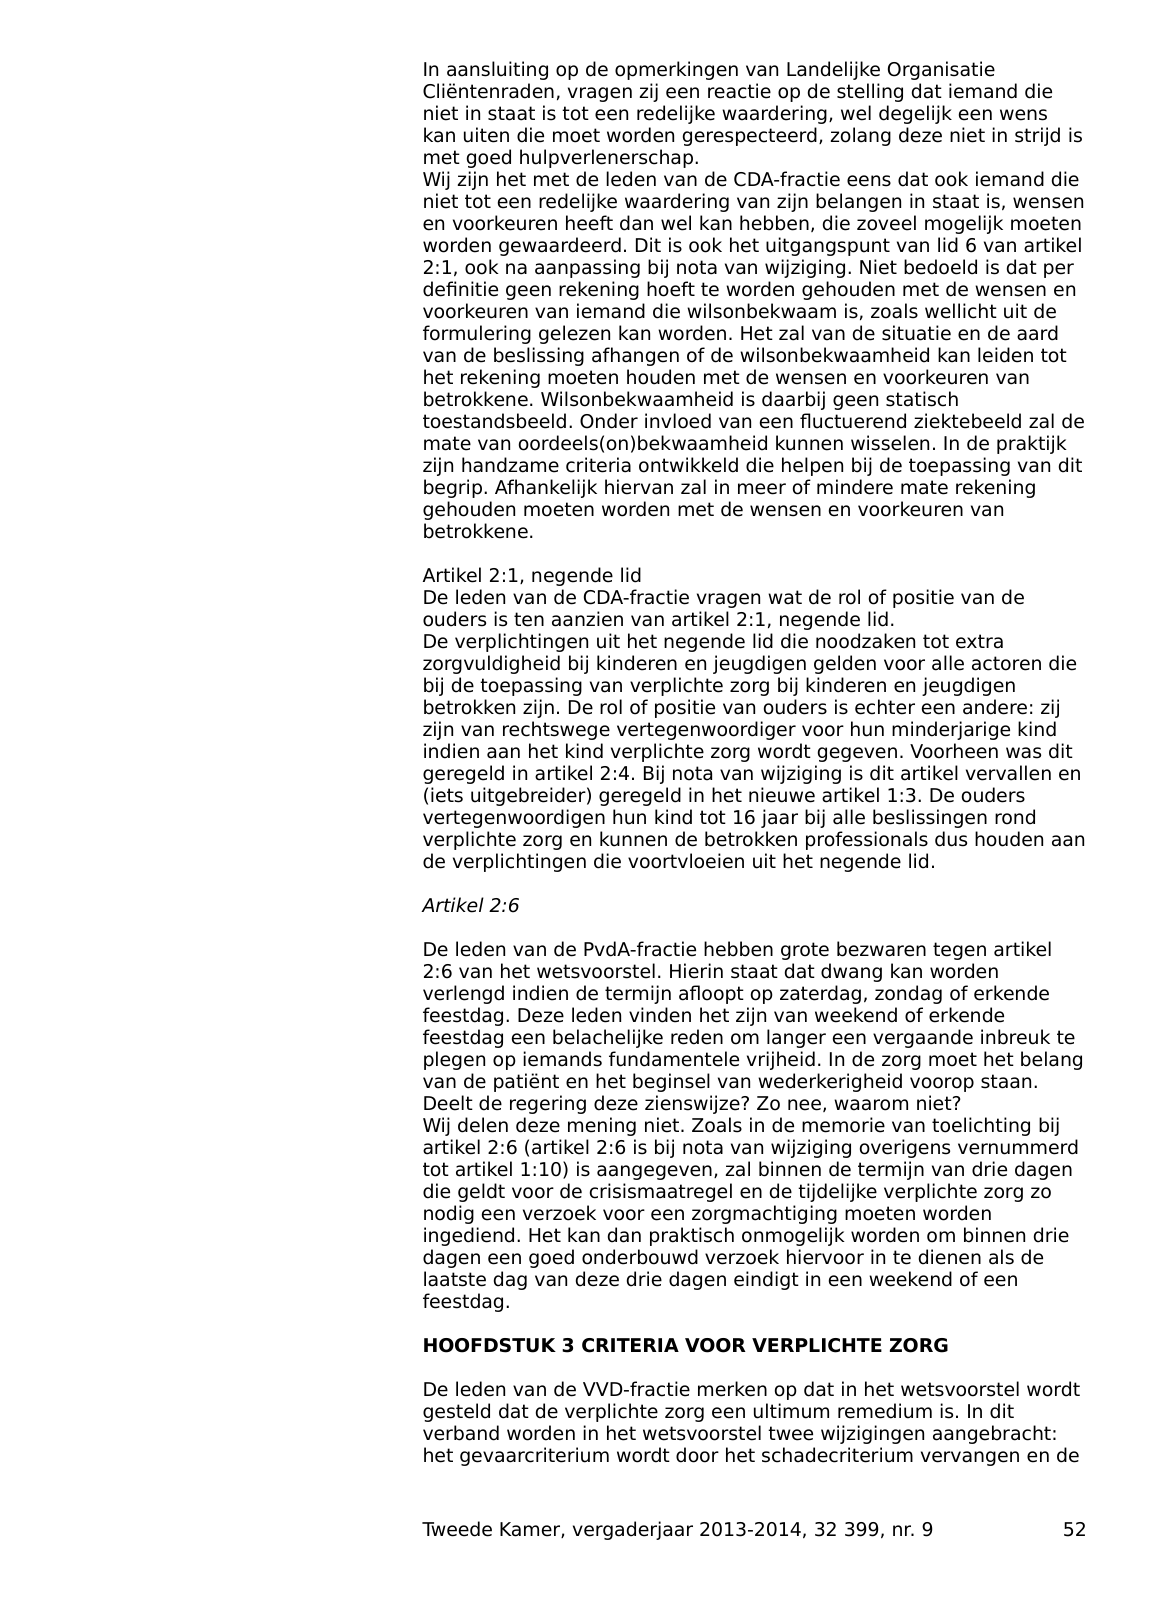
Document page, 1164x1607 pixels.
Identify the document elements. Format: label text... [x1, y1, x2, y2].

text De leden van de CDA-fractie vragen wat de rol of positie van de ouders is ten aanzien van artikel 2:1, negende lid. [422, 587, 1087, 631]
text In aansluiting op de opmerkingen van Landelijke Organisatie Cliëntenraden, vragen zij een reactie op de stelling dat iemand die niet in staat is tot een redelijke waardering, wel degelijk een wens kan uiten die moet worden gerespecteerd, zolang deze niet in strijd is met goed hulpverlenerschap. [422, 59, 1087, 169]
subtitle HOOFDSTUK 3 CRITERIA VOOR VERPLICHTE ZORG [422, 1335, 1087, 1357]
text Wij delen deze mening niet. Zoals in de memorie van toelichting bij artikel 2:6 (artikel 2:6 is bij nota van wijziging overigens vernummerd tot artikel 1:10) is aangegeven, zal binnen de termijn van drie dagen die geldt voor de crisismaatregel en de tijdelijke verplichte zorg zo nodig een verzoek voor een zorgmachtiging moeten worden ingediend. Het kan dan praktisch onmogelijk worden om binnen drie dagen een goed onderbouwd verzoek hiervoor in te dienen als de laatste dag van deze drie dagen eindigt in een weekend of een feestdag. [422, 1115, 1087, 1312]
text Wij zijn het met de leden van de CDA-fractie eens dat ook iemand die niet tot een redelijke waardering van zijn belangen in staat is, wensen en voorkeuren heeft dan wel kan hebben, die zoveel mogelijk moeten worden gewaardeerd. Dit is ook het uitgangspunt van lid 6 van artikel 2:1, ook na aanpassing bij nota van wijziging. Niet bedoeld is dat per definitie geen rekening hoeft te worden gehouden met de wensen en voorkeuren van iemand die wilsonbekwaam is, zoals wellicht uit de formulering gelezen kan worden. Het zal van de situatie en de aard van de beslissing afhangen of de wilsonbekwaamheid kan leiden tot het rekening moeten houden met de wensen en voorkeuren van betrokkene. Wilsonbekwaamheid is daarbij geen statisch toestandsbeeld. Onder invloed van een fluctuerend ziektebeeld zal de mate van oordeels(on)bekwaamheid kunnen wisselen. In de praktijk zijn handzame criteria ontwikkeld die helpen bij de toepassing van dit begrip. Afhankelijk hiervan zal in meer of mindere mate rekening gehouden moeten worden met de wensen en voorkeuren van betrokkene. [422, 169, 1087, 543]
text De leden van de PvdA-fractie hebben grote bezwaren tegen artikel 2:6 van het wetsvoorstel. Hierin staat dat dwang kan worden verlengd indien de termijn afloopt op zaterdag, zondag of erkende feestdag. Deze leden vinden het zijn van weekend of erkende feestdag een belachelijke reden om langer een vergaande inbreuk te plegen op iemands fundamentele vrijheid. In de zorg moet het belang van de patiënt en het beginsel van wederkerigheid voorop staan. Deelt de regering deze zienswijze? Zo nee, waarom niet? [422, 939, 1087, 1115]
subtitle Artikel 2:6 [422, 895, 1087, 917]
text De verplichtingen uit het negende lid die noodzaken tot extra zorgvuldigheid bij kinderen en jeugdigen gelden voor alle actoren die bij de toepassing van verplichte zorg bij kinderen en jeugdigen betrokken zijn. De rol of positie van ouders is echter een andere: zij zijn van rechtswege vertegenwoordiger voor hun minderjarige kind indien aan het kind verplichte zorg wordt gegeven. Voorheen was dit geregeld in artikel 2:4. Bij nota van wijziging is dit artikel vervallen en (iets uitgebreider) geregeld in het nieuwe artikel 1:3. De ouders vertegenwoordigen hun kind tot 16 jaar bij alle beslissingen rond verplichte zorg en kunnen de betrokken professionals dus houden aan de verplichtingen die voortvloeien uit het negende lid. [422, 631, 1087, 872]
text Artikel 2:1, negende lid [422, 565, 1087, 587]
text De leden van de VVD-fractie merken op dat in het wetsvoorstel wordt gesteld dat de verplichte zorg een ultimum remedium is. In dit verband worden in het wetsvoorstel twee wijzigingen aangebracht: het gevaarcriterium wordt door het schadecriterium vervangen en de [422, 1379, 1087, 1467]
